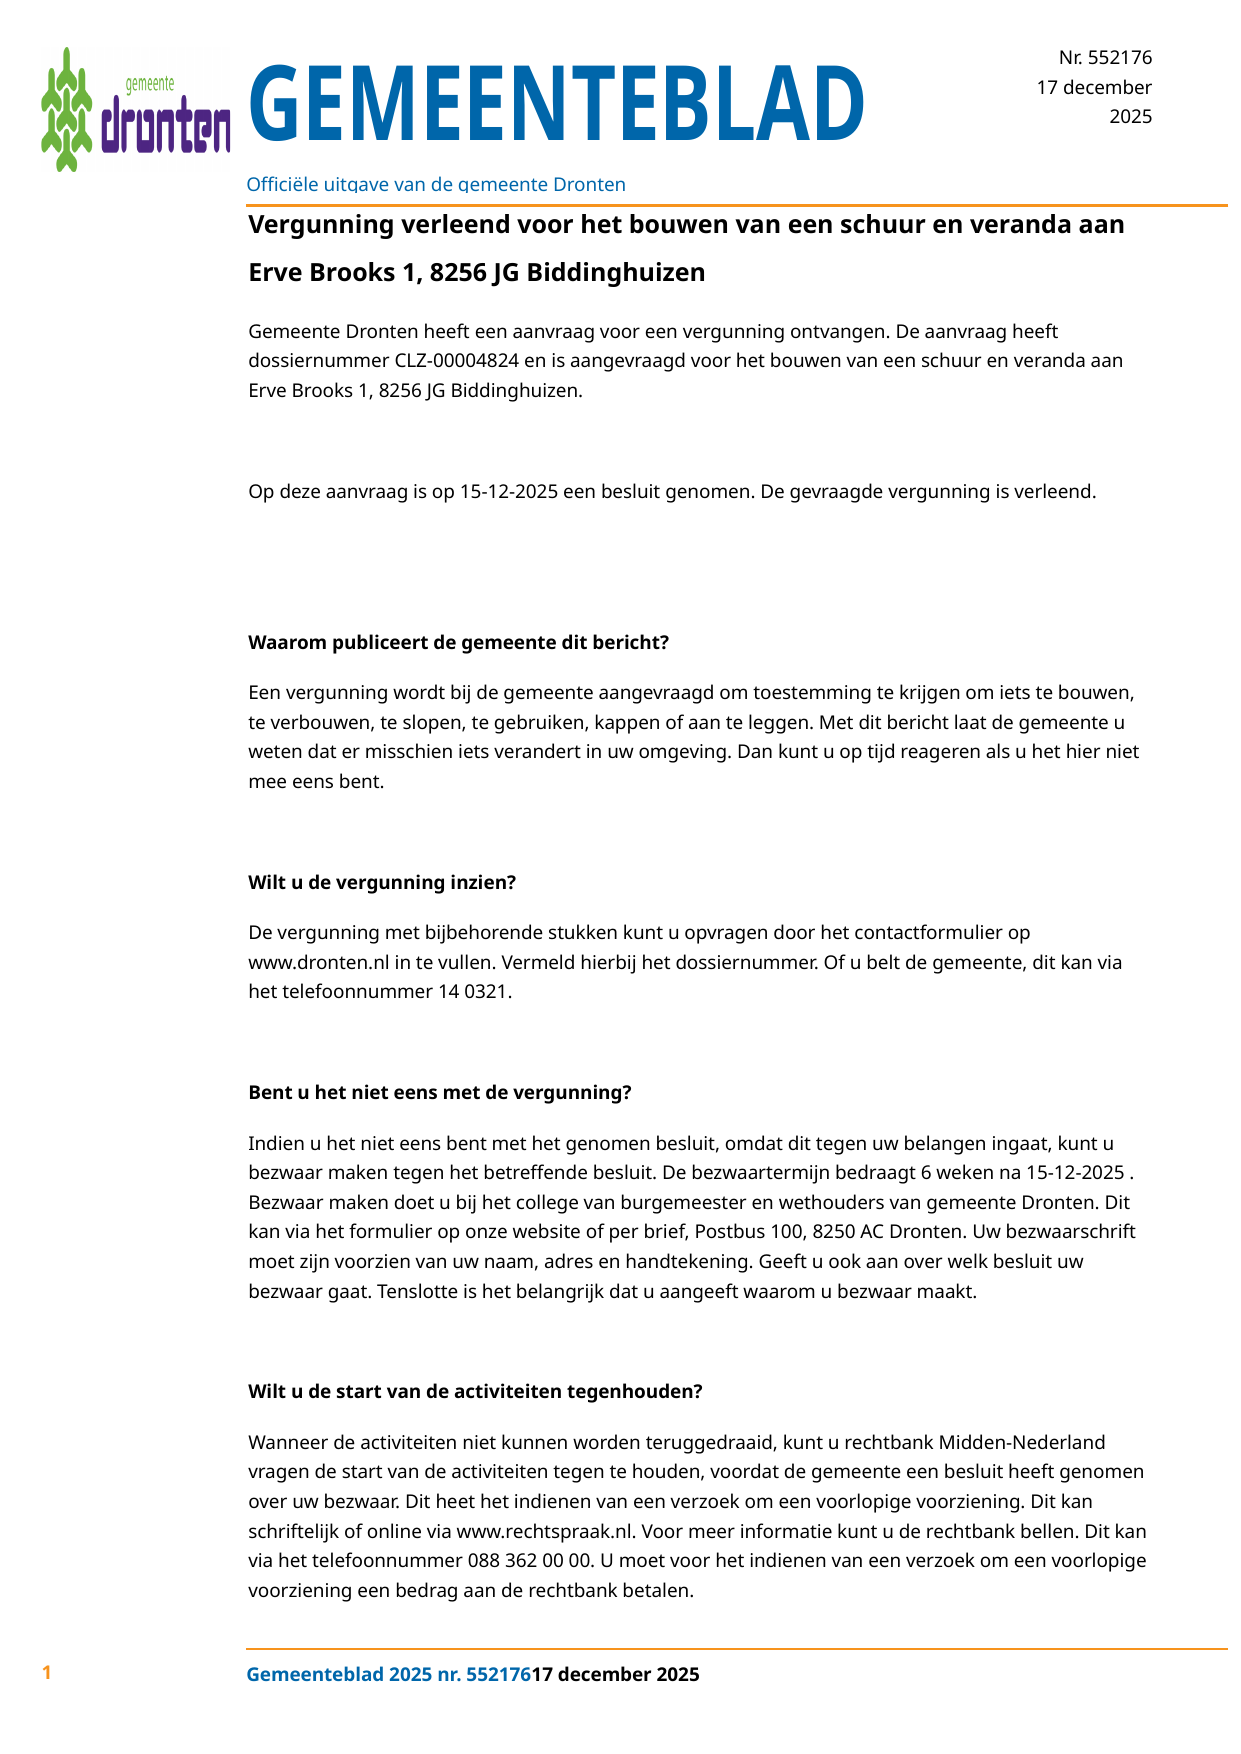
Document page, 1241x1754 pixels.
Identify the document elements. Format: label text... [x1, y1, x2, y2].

text Op deze aanvraag is op 15-12-2025 een besluit genomen. De gevraagde vergunning is verleend. [248, 478, 1152, 504]
picture [41, 47, 231, 172]
text Indien u het niet eens bent met het genomen besluit, omdat dit tegen uw belangen ingaat, kunt u bezwaar maken tegen het betreffende besluit. De bezwaartermijn bedraagt 6 weken na 15-12-2025 . Bezwaar maken doet u bij het college van burgemeester en wethouders van gemeente Dronten. Dit kan via het formulier op onze website of per brief, Postbus 100, 8250 AC Dronten. Uw bezwaarschrift moet zijn voorzien van uw naam, adres en handtekening. Geeft u ook aan over welk besluit uw bezwaar gaat. Tenslotte is het belangrijk dat u aangeeft waarom u bezwaar maakt. [248, 1130, 1152, 1304]
text Een vergunning wordt bij de gemeente aangevraagd om toestemming te krijgen om iets te bouwen, te verbouwen, te slopen, te gebruiken, kappen of aan te leggen. Met dit bericht laat de gemeente u weten dat er misschien iets verandert in uw omgeving. Dan kunt u op tijd reageren als u het hier niet mee eens bent. [248, 679, 1152, 794]
text Wilt u de start van de activiteiten tegenhouden? [248, 1379, 1152, 1404]
text Gemeente Dronten heeft een aanvraag voor een vergunning ontvangen. De aanvraag heeft dossiernummer CLZ-00004824 en is aangevraagd voor het bouwen van een schuur en veranda aan Erve Brooks 1, 8256 JG Biddinghuizen. [248, 318, 1152, 403]
text De vergunning met bijbehorende stukken kunt u opvragen door het contactformulier op www.dronten.nl in te vullen. Vermeld hierbij het dossiernummer. Of u belt de gemeente, dit kan via het telefoonnummer 14 0321. [248, 919, 1152, 1004]
text Wanneer de activiteiten niet kunnen worden teruggedraaid, kunt u rechtbank Midden-Nederland vragen de start van de activiteiten tegen te houden, voordat de gemeente een besluit heeft genomen over uw bezwaar. Dit heet het indienen van een verzoek om een voorlopige voorziening. Dit kan schriftelijk of online via www.rechtspraak.nl. Voor meer informatie kunt u de rechtbank bellen. Dit kan via het telefoonnummer 088 362 00 00. U moet voor het indienen van een verzoek om een voorlopige voorziening een bedrag aan de rechtbank betalen. [248, 1429, 1152, 1603]
text Waarom publiceert de gemeente dit bericht? [248, 629, 1152, 655]
text Bent u het niet eens met de vergunning? [248, 1079, 1152, 1105]
text Wilt u de vergunning inzien? [248, 869, 1152, 895]
text Vergunning verleend voor het bouwen van een schuur en veranda aan Erve Brooks 1, 8256 JG Biddinghuizen [248, 207, 1152, 288]
